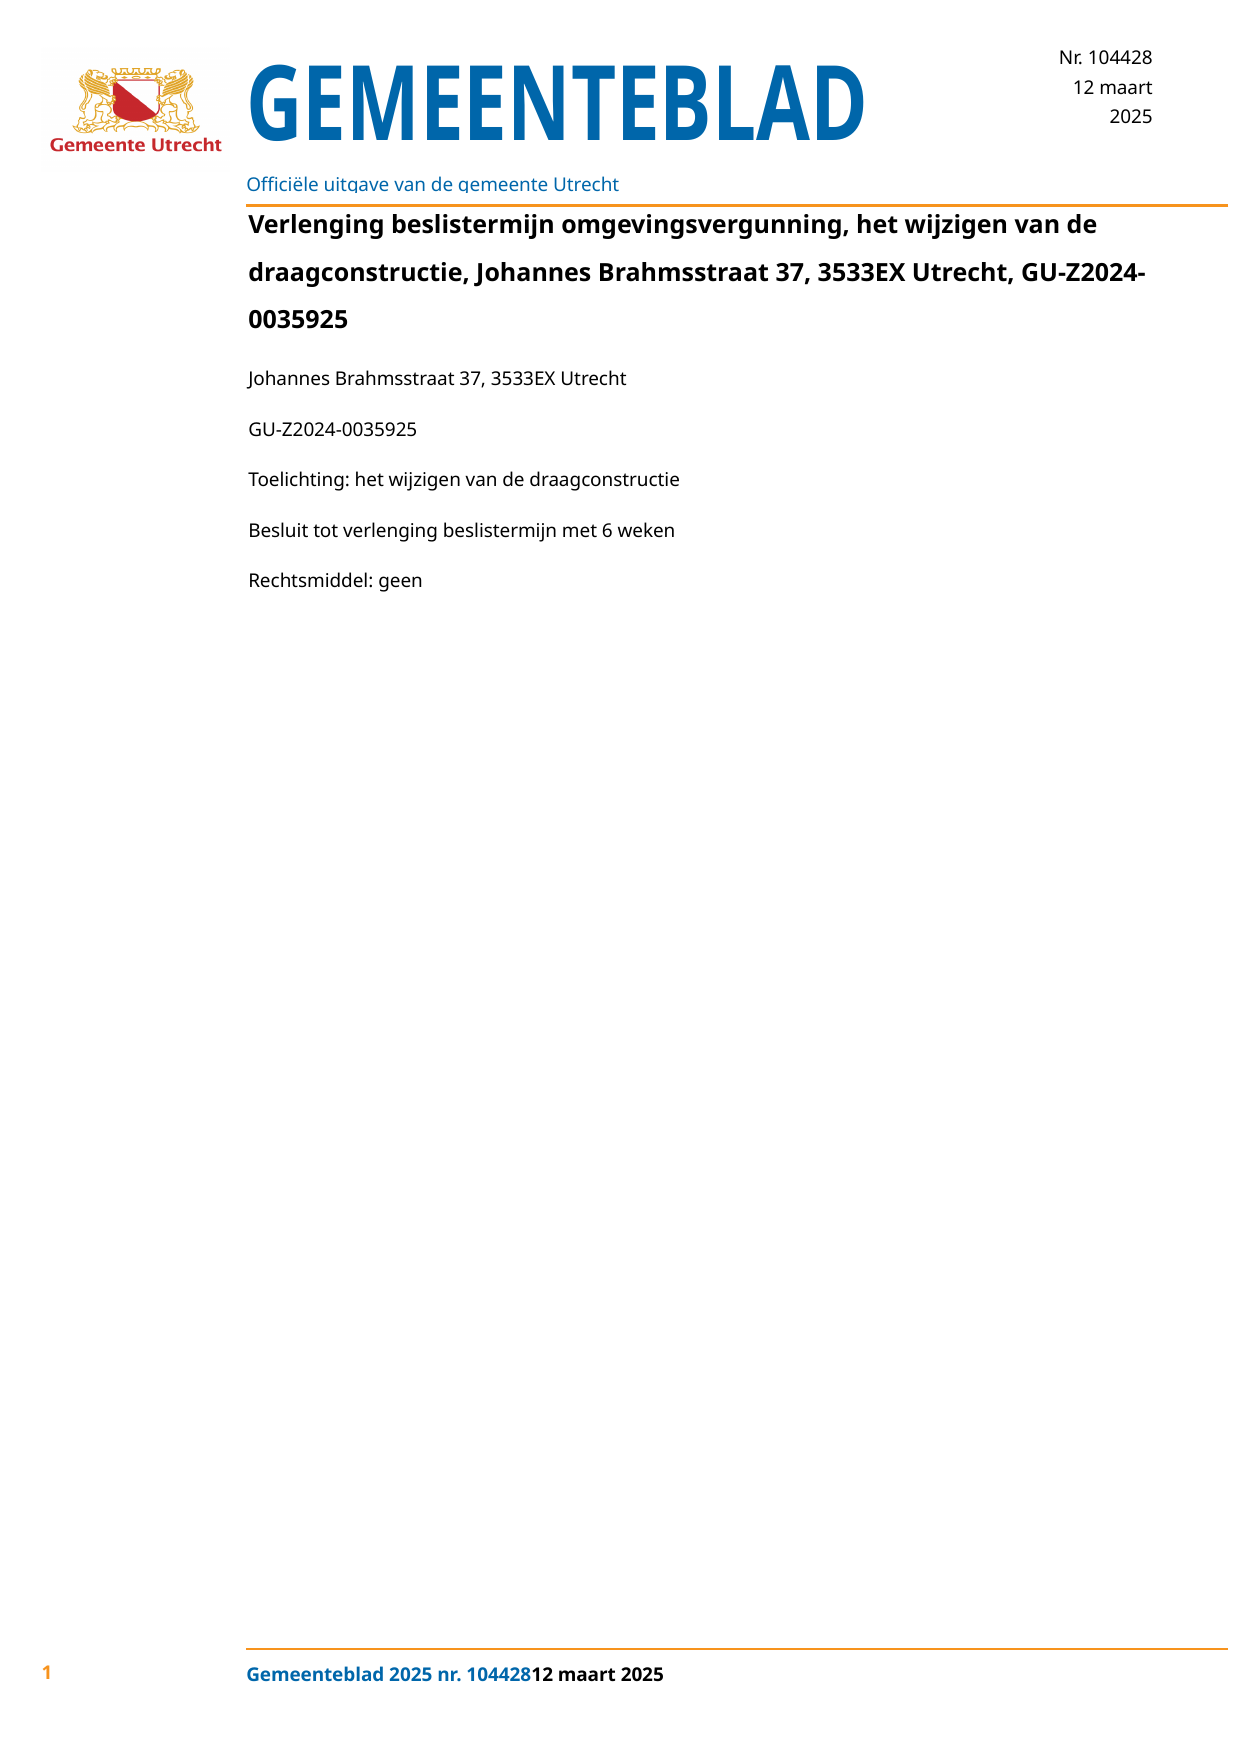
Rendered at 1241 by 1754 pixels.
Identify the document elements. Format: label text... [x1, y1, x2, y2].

text Besluit tot verlenging beslistermijn met 6 weken [248, 517, 1152, 542]
picture [41, 47, 231, 172]
text Verlenging beslistermijn omgevingsvergunning, het wijzigen van de draagconstructie, Johannes Brahmsstraat 37, 3533EX Utrecht, GU-Z2024-0035925 [248, 207, 1152, 336]
text Johannes Brahmsstraat 37, 3533EX Utrecht [248, 366, 1152, 391]
text Rechtsmiddel: geen [248, 567, 1152, 593]
text Toelichting: het wijzigen van de draagconstructie [248, 466, 1152, 492]
text GU-Z2024-0035925 [248, 416, 1152, 442]
